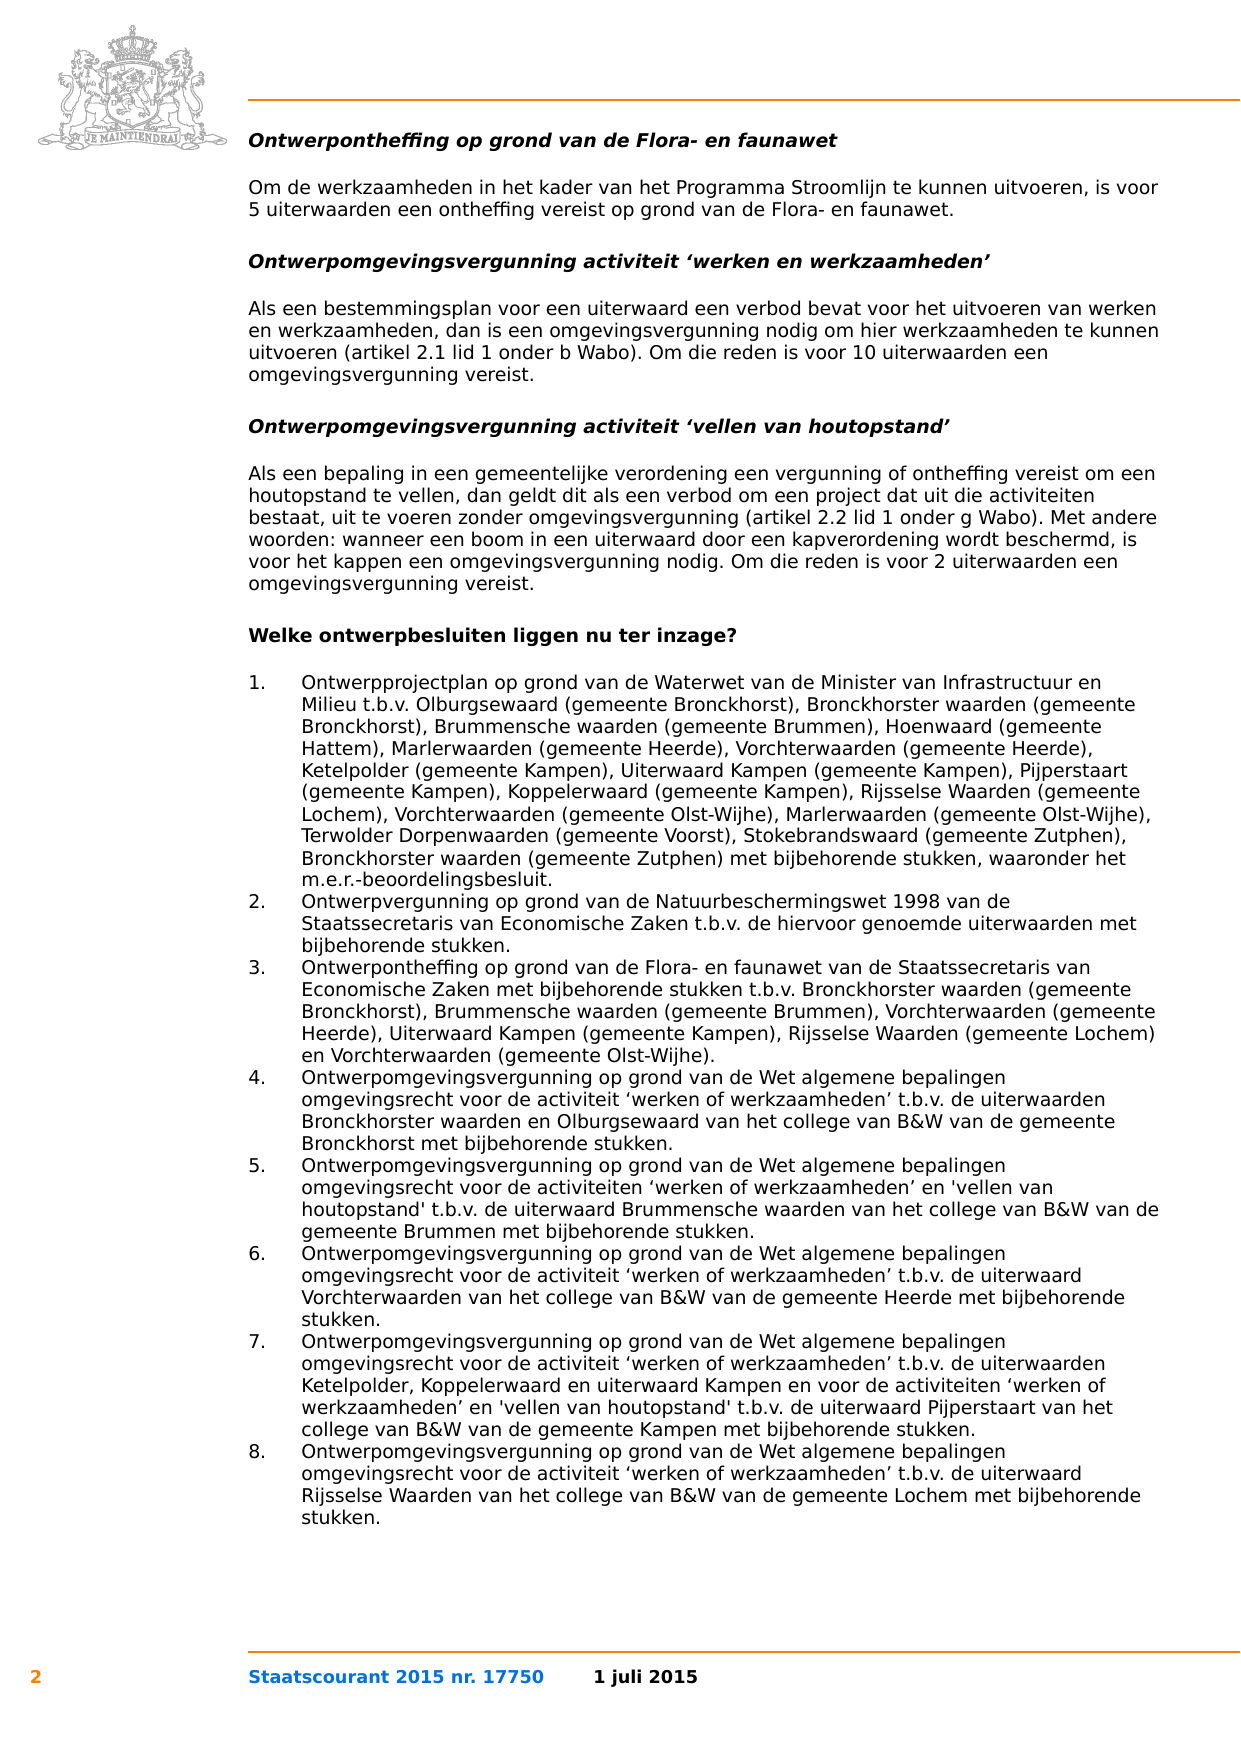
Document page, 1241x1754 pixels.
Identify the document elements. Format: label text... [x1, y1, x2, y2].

subtitle Ontwerpomgevingsvergunning activiteit ‘vellen van houtopstand’ [248, 416, 1163, 438]
subtitle Welke ontwerpbesluiten liggen nu ter inzage? [248, 624, 1163, 647]
text 6. Ontwerpomgevingsvergunning op grond van de Wet algemene bepalingen omgevingsrecht voor de activiteit ‘werken of werkzaamheden’ t.b.v. de uiterwaard Vorchterwaarden van het college van B&W van de gemeente Heerde met bijbehorende stukken. [248, 1243, 1163, 1331]
text 1. Ontwerpprojectplan op grond van de Waterwet van de Minister van Infrastructuur en Milieu t.b.v. Olburgsewaard (gemeente Bronckhorst), Bronckhorster waarden (gemeente Bronckhorst), Brummensche waarden (gemeente Brummen), Hoenwaard (gemeente Hattem), Marlerwaarden (gemeente Heerde), Vorchterwaarden (gemeente Heerde), Ketelpolder (gemeente Kampen), Uiterwaard Kampen (gemeente Kampen), Pijperstaart (gemeente Kampen), Koppelerwaard (gemeente Kampen), Rijsselse Waarden (gemeente Lochem), Vorchterwaarden (gemeente Olst-Wijhe), Marlerwaarden (gemeente Olst-Wijhe), Terwolder Dorpenwaarden (gemeente Voorst), Stokebrandswaard (gemeente Zutphen), Bronckhorster waarden (gemeente Zutphen) met bijbehorende stukken, waaronder het m.e.r.-beoordelingsbesluit. [248, 672, 1163, 891]
text Om de werkzaamheden in het kader van het Programma Stroomlijn te kunnen uitvoeren, is voor 5 uiterwaarden een ontheffing vereist op grond van de Flora- en faunawet. [248, 177, 1163, 221]
text 4. Ontwerpomgevingsvergunning op grond van de Wet algemene bepalingen omgevingsrecht voor de activiteit ‘werken of werkzaamheden’ t.b.v. de uiterwaarden Bronckhorster waarden en Olburgsewaard van het college van B&W van de gemeente Bronckhorst met bijbehorende stukken. [248, 1067, 1163, 1155]
subtitle Ontwerpomgevingsvergunning activiteit ‘werken en werkzaamheden’ [248, 251, 1163, 273]
text 8. Ontwerpomgevingsvergunning op grond van de Wet algemene bepalingen omgevingsrecht voor de activiteit ‘werken of werkzaamheden’ t.b.v. de uiterwaard Rijsselse Waarden van het college van B&W van de gemeente Lochem met bijbehorende stukken. [248, 1441, 1163, 1529]
text 2. Ontwerpvergunning op grond van de Natuurbeschermingswet 1998 van de Staatssecretaris van Economische Zaken t.b.v. de hiervoor genoemde uiterwaarden met bijbehorende stukken. [248, 891, 1163, 957]
picture [38, 25, 227, 150]
text Als een bestemmingsplan voor een uiterwaard een verbod bevat voor het uitvoeren van werken en werkzaamheden, dan is een omgevingsvergunning nodig om hier werkzaamheden te kunnen uitvoeren (artikel 2.1 lid 1 onder b Wabo). Om die reden is voor 10 uiterwaarden een omgevingsvergunning vereist. [248, 298, 1163, 386]
text 5. Ontwerpomgevingsvergunning op grond van de Wet algemene bepalingen omgevingsrecht voor de activiteiten ‘werken of werkzaamheden’ en 'vellen van houtopstand' t.b.v. de uiterwaard Brummensche waarden van het college van B&W van de gemeente Brummen met bijbehorende stukken. [248, 1155, 1163, 1243]
subtitle Ontwerpontheffing op grond van de Flora- en faunawet [248, 130, 1163, 152]
text 3. Ontwerpontheffing op grond van de Flora- en faunawet van de Staatssecretaris van Economische Zaken met bijbehorende stukken t.b.v. Bronckhorster waarden (gemeente Bronckhorst), Brummensche waarden (gemeente Brummen), Vorchterwaarden (gemeente Heerde), Uiterwaard Kampen (gemeente Kampen), Rijsselse Waarden (gemeente Lochem) en Vorchterwaarden (gemeente Olst-Wijhe). [248, 957, 1163, 1067]
text Als een bepaling in een gemeentelijke verordening een vergunning of ontheffing vereist om een houtopstand te vellen, dan geldt dit als een verbod om een project dat uit die activiteiten bestaat, uit te voeren zonder omgevingsvergunning (artikel 2.2 lid 1 onder g Wabo). Met andere woorden: wanneer een boom in een uiterwaard door een kapverordening wordt beschermd, is voor het kappen een omgevingsvergunning nodig. Om die reden is voor 2 uiterwaarden een omgevingsvergunning vereist. [248, 463, 1163, 594]
text 7. Ontwerpomgevingsvergunning op grond van de Wet algemene bepalingen omgevingsrecht voor de activiteit ‘werken of werkzaamheden’ t.b.v. de uiterwaarden Ketelpolder, Koppelerwaard en uiterwaard Kampen en voor de activiteiten ‘werken of werkzaamheden’ en 'vellen van houtopstand' t.b.v. de uiterwaard Pijperstaart van het college van B&W van de gemeente Kampen met bijbehorende stukken. [248, 1331, 1163, 1441]
